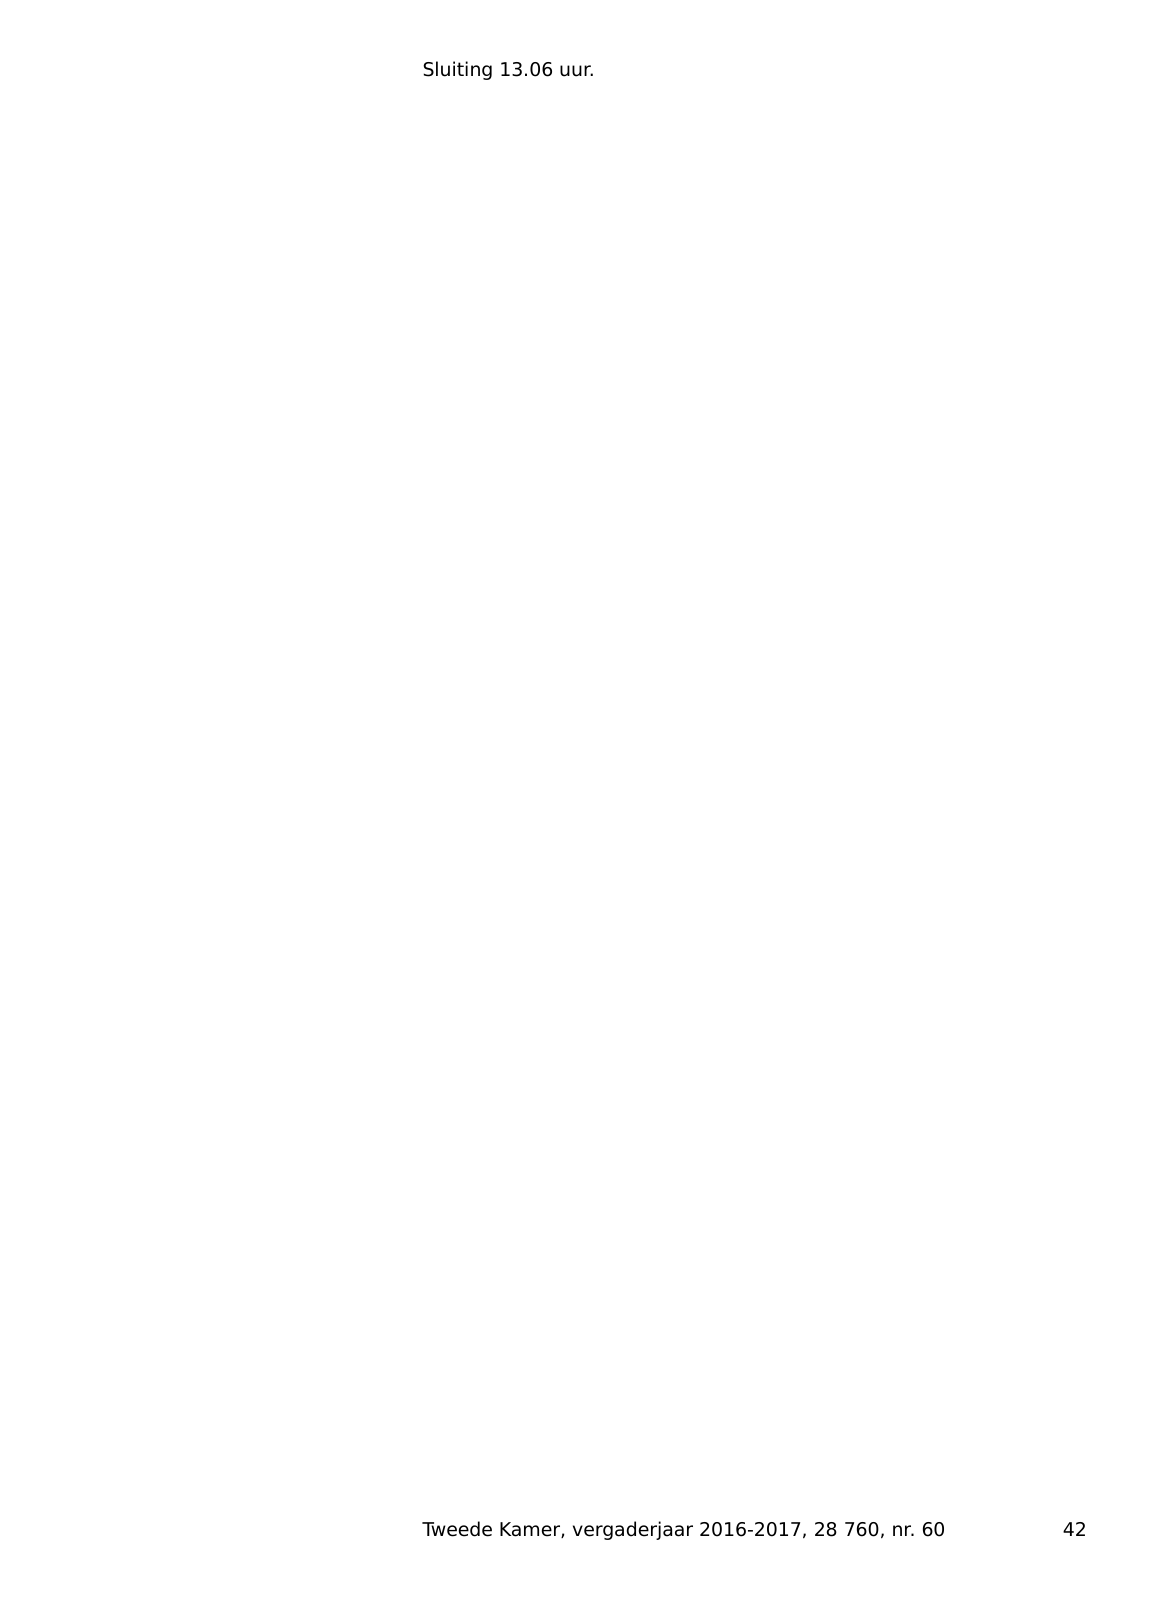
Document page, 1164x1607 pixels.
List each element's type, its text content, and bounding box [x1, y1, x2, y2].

text Sluiting 13.06 uur. [422, 59, 1087, 81]
